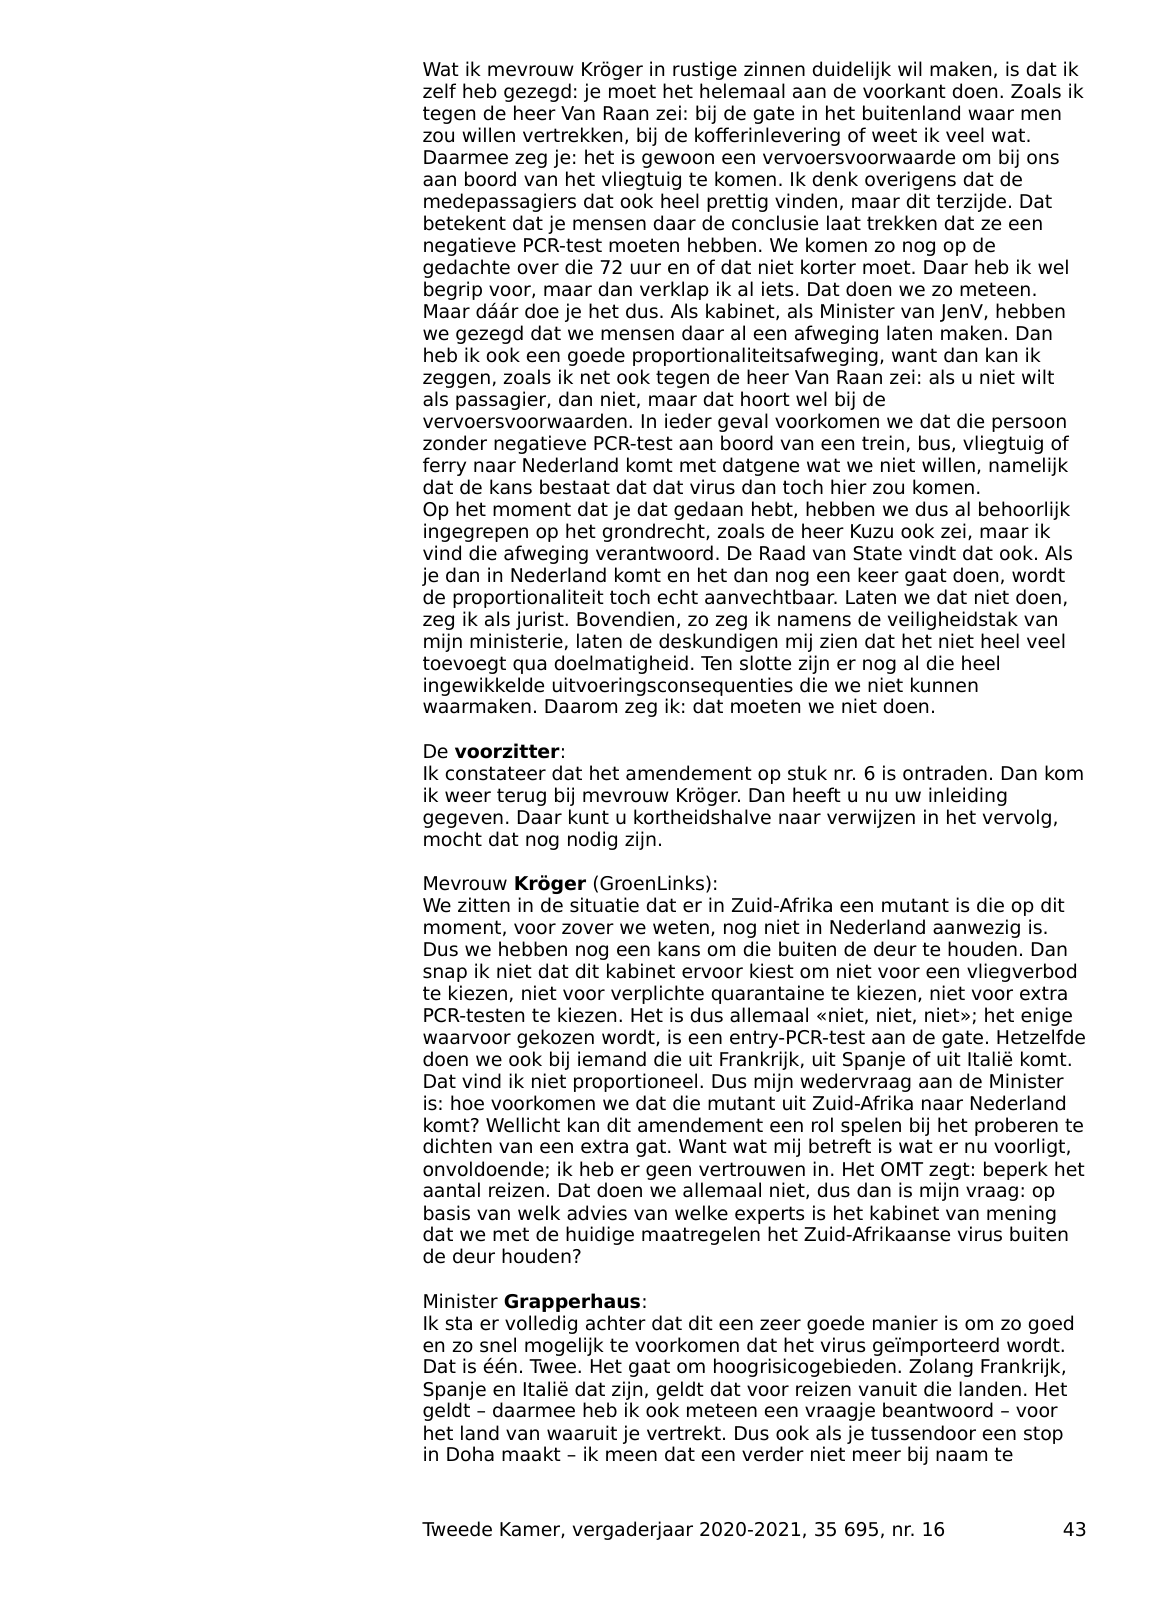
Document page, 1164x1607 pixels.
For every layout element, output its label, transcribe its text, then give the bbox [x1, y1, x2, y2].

text Op het moment dat je dat gedaan hebt, hebben we dus al behoorlijk ingegrepen op het grondrecht, zoals de heer Kuzu ook zei, maar ik vind die afweging verantwoord. De Raad van State vindt dat ook. Als je dan in Nederland komt en het dan nog een keer gaat doen, wordt de proportionaliteit toch echt aanvechtbaar. Laten we dat niet doen, zeg ik als jurist. Bovendien, zo zeg ik namens de veiligheidstak van mijn ministerie, laten de deskundigen mij zien dat het niet heel veel toevoegt qua doelmatigheid. Ten slotte zijn er nog al die heel ingewikkelde uitvoeringsconsequenties die we niet kunnen waarmaken. Daarom zeg ik: dat moeten we niet doen. [422, 499, 1087, 718]
text Wat ik mevrouw Kröger in rustige zinnen duidelijk wil maken, is dat ik zelf heb gezegd: je moet het helemaal aan de voorkant doen. Zoals ik tegen de heer Van Raan zei: bij de gate in het buitenland waar men zou willen vertrekken, bij de kofferinlevering of weet ik veel wat. Daarmee zeg je: het is gewoon een vervoersvoorwaarde om bij ons aan boord van het vliegtuig te komen. Ik denk overigens dat de medepassagiers dat ook heel prettig vinden, maar dit terzijde. Dat betekent dat je mensen daar de conclusie laat trekken dat ze een negatieve PCR-test moeten hebben. We komen zo nog op de gedachte over die 72 uur en of dat niet korter moet. Daar heb ik wel begrip voor, maar dan verklap ik al iets. Dat doen we zo meteen. Maar dáár doe je het dus. Als kabinet, als Minister van JenV, hebben we gezegd dat we mensen daar al een afweging laten maken. Dan heb ik ook een goede proportionaliteitsafweging, want dan kan ik zeggen, zoals ik net ook tegen de heer Van Raan zei: als u niet wilt als passagier, dan niet, maar dat hoort wel bij de vervoersvoorwaarden. In ieder geval voorkomen we dat die persoon zonder negatieve PCR-test aan boord van een trein, bus, vliegtuig of ferry naar Nederland komt met datgene wat we niet willen, namelijk dat de kans bestaat dat dat virus dan toch hier zou komen. [422, 59, 1087, 499]
text Mevrouw Kröger (GroenLinks): [422, 873, 1087, 895]
text We zitten in de situatie dat er in Zuid-Afrika een mutant is die op dit moment, voor zover we weten, nog niet in Nederland aanwezig is. Dus we hebben nog een kans om die buiten de deur te houden. Dan snap ik niet dat dit kabinet ervoor kiest om niet voor een vliegverbod te kiezen, niet voor verplichte quarantaine te kiezen, niet voor extra PCR-testen te kiezen. Het is dus allemaal «niet, niet, niet»; het enige waarvoor gekozen wordt, is een entry-PCR-test aan de gate. Hetzelfde doen we ook bij iemand die uit Frankrijk, uit Spanje of uit Italië komt. Dat vind ik niet proportioneel. Dus mijn wedervraag aan de Minister is: hoe voorkomen we dat die mutant uit Zuid-Afrika naar Nederland komt? Wellicht kan dit amendement een rol spelen bij het proberen te dichten van een extra gat. Want wat mij betreft is wat er nu voorligt, onvoldoende; ik heb er geen vertrouwen in. Het OMT zegt: beperk het aantal reizen. Dat doen we allemaal niet, dus dan is mijn vraag: op basis van welk advies van welke experts is het kabinet van mening dat we met de huidige maatregelen het Zuid-Afrikaanse virus buiten de deur houden? [422, 895, 1087, 1268]
text Ik constateer dat het amendement op stuk nr. 6 is ontraden. Dan kom ik weer terug bij mevrouw Kröger. Dan heeft u nu uw inleiding gegeven. Daar kunt u kortheidshalve naar verwijzen in het vervolg, mocht dat nog nodig zijn. [422, 763, 1087, 851]
text Ik sta er volledig achter dat dit een zeer goede manier is om zo goed en zo snel mogelijk te voorkomen dat het virus geïmporteerd wordt. Dat is één. Twee. Het gaat om hoogrisicogebieden. Zolang Frankrijk, Spanje en Italië dat zijn, geldt dat voor reizen vanuit die landen. Het geldt – daarmee heb ik ook meteen een vraagje beantwoord – voor het land van waaruit je vertrekt. Dus ook als je tussendoor een stop in Doha maakt – ik meen dat een verder niet meer bij naam te [422, 1312, 1087, 1466]
text Minister Grapperhaus: [422, 1291, 1087, 1312]
text De voorzitter: [422, 741, 1087, 763]
